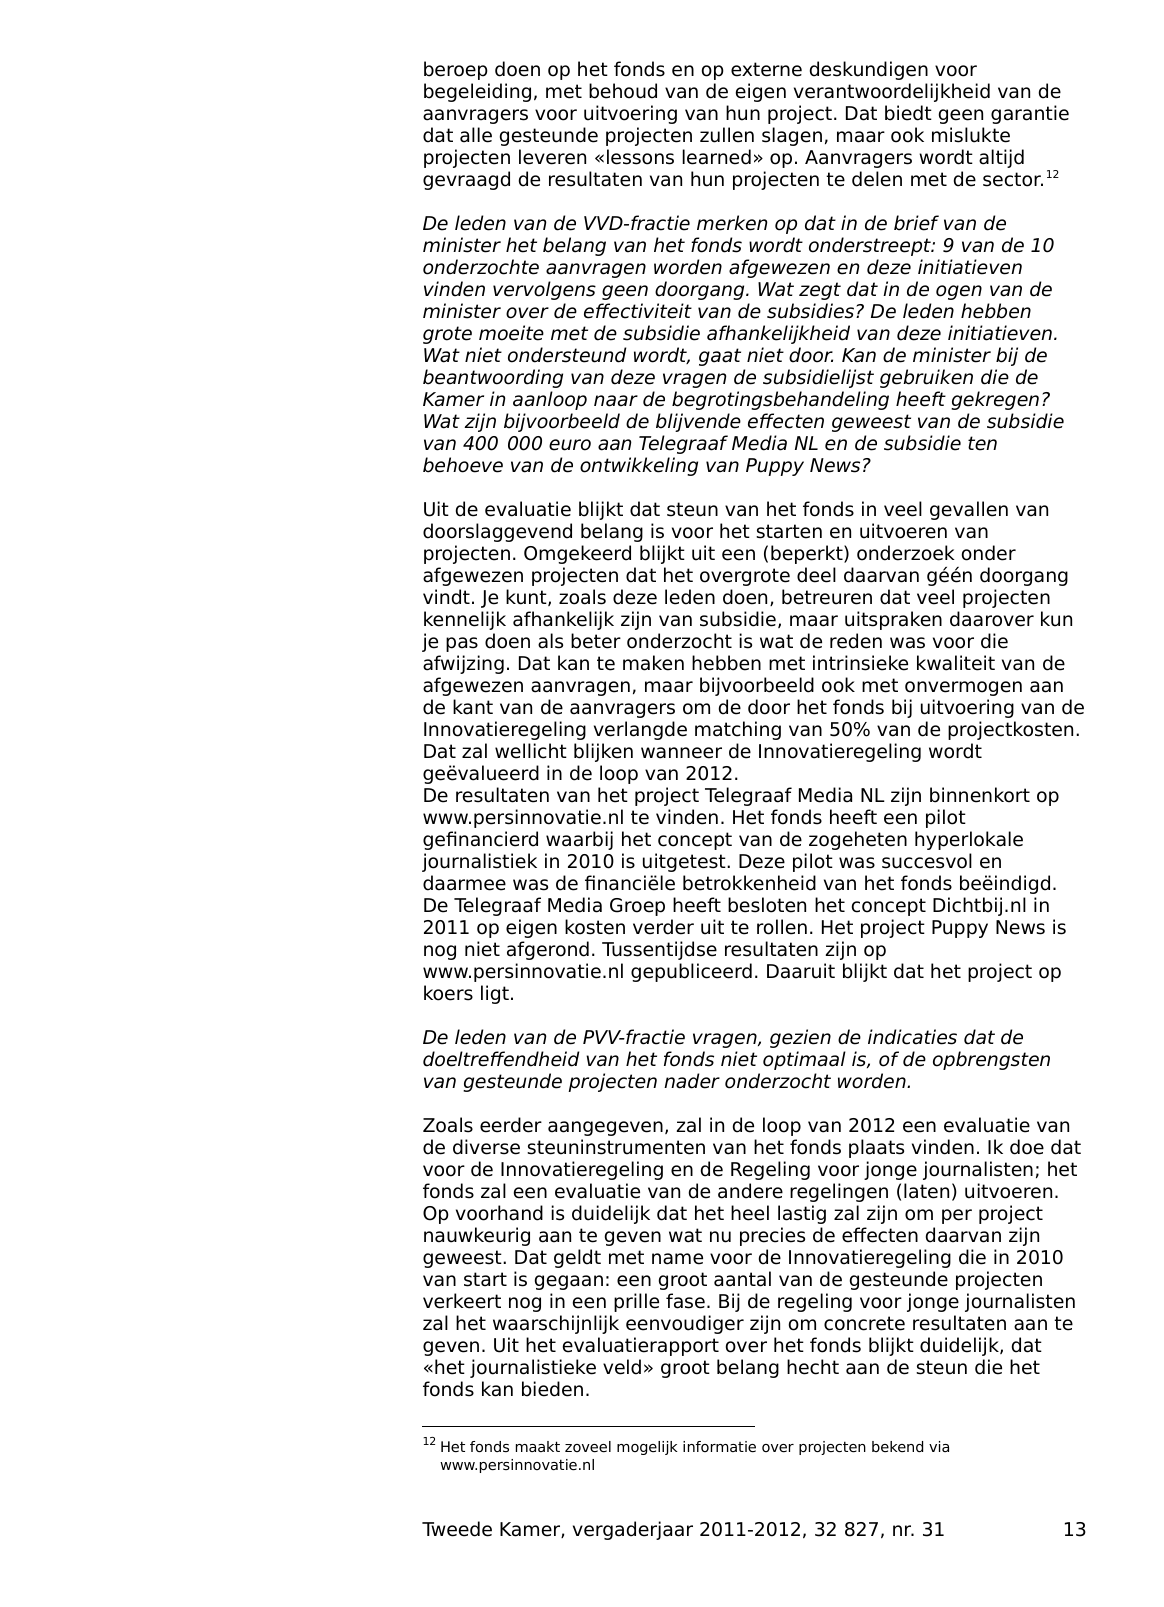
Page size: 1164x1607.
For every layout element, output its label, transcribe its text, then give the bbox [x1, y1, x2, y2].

text De leden van de PVV-fractie vragen, gezien de indicaties dat de doeltreffendheid van het fonds niet optimaal is, of de opbrengsten van gesteunde projecten nader onderzocht worden. [422, 1027, 1087, 1093]
text Op voorhand is duidelijk dat het heel lastig zal zijn om per project nauwkeurig aan te geven wat nu precies de effecten daarvan zijn geweest. Dat geldt met name voor de Innovatieregeling die in 2010 van start is gegaan: een groot aantal van de gesteunde projecten verkeert nog in een prille fase. Bij de regeling voor jonge journalisten zal het waarschijnlijk eenvoudiger zijn om concrete resultaten aan te geven. Uit het evaluatierapport over het fonds blijkt duidelijk, dat «het journalistieke veld» groot belang hecht aan de steun die het fonds kan bieden. [422, 1203, 1087, 1401]
text De resultaten van het project Telegraaf Media NL zijn binnenkort op www.persinnovatie.nl te vinden. Het fonds heeft een pilot gefinancierd waarbij het concept van de zogeheten hyperlokale journalistiek in 2010 is uitgetest. Deze pilot was succesvol en daarmee was de financiële betrokkenheid van het fonds beëindigd. De Telegraaf Media Groep heeft besloten het concept Dichtbij.nl in 2011 op eigen kosten verder uit te rollen. Het project Puppy News is nog niet afgerond. Tussentijdse resultaten zijn op www.persinnovatie.nl gepubliceerd. Daaruit blijkt dat het project op koers ligt. [422, 785, 1087, 1004]
text Zoals eerder aangegeven, zal in de loop van 2012 een evaluatie van de diverse steuninstrumenten van het fonds plaats vinden. Ik doe dat voor de Innovatieregeling en de Regeling voor jonge journalisten; het fonds zal een evaluatie van de andere regelingen (laten) uitvoeren. [422, 1115, 1087, 1203]
text Het fonds maakt zoveel mogelijk informatie over projecten bekend via www.persinnovatie.nl [422, 1435, 1087, 1474]
text Uit de evaluatie blijkt dat steun van het fonds in veel gevallen van doorslaggevend belang is voor het starten en uitvoeren van projecten. Omgekeerd blijkt uit een (beperkt) onderzoek onder afgewezen projecten dat het overgrote deel daarvan géén doorgang vindt. Je kunt, zoals deze leden doen, betreuren dat veel projecten kennelijk afhankelijk zijn van subsidie, maar uitspraken daarover kun je pas doen als beter onderzocht is wat de reden was voor die afwijzing. Dat kan te maken hebben met intrinsieke kwaliteit van de afgewezen aanvragen, maar bijvoorbeeld ook met onvermogen aan de kant van de aanvragers om de door het fonds bij uitvoering van de Innovatieregeling verlangde matching van 50% van de projectkosten. Dat zal wellicht blijken wanneer de Innovatieregeling wordt geëvalueerd in de loop van 2012. [422, 499, 1087, 785]
text beroep doen op het fonds en op externe deskundigen voor begeleiding, met behoud van de eigen verantwoordelijkheid van de aanvragers voor uitvoering van hun project. Dat biedt geen garantie dat alle gesteunde projecten zullen slagen, maar ook mislukte projecten leveren «lessons learned» op. Aanvragers wordt altijd gevraagd de resultaten van hun projecten te delen met de sector. [422, 59, 1087, 191]
text De leden van de VVD-fractie merken op dat in de brief van de minister het belang van het fonds wordt onderstreept: 9 van de 10 onderzochte aanvragen worden afgewezen en deze initiatieven vinden vervolgens geen doorgang. Wat zegt dat in de ogen van de minister over de effectiviteit van de subsidies? De leden hebben grote moeite met de subsidie afhankelijkheid van deze initiatieven. Wat niet ondersteund wordt, gaat niet door. Kan de minister bij de beantwoording van deze vragen de subsidielijst gebruiken die de Kamer in aanloop naar de begrotingsbehandeling heeft gekregen? Wat zijn bijvoorbeeld de blijvende effecten geweest van de subsidie van 400 000 euro aan Telegraaf Media NL en de subsidie ten behoeve van de ontwikkeling van Puppy News? [422, 213, 1087, 477]
